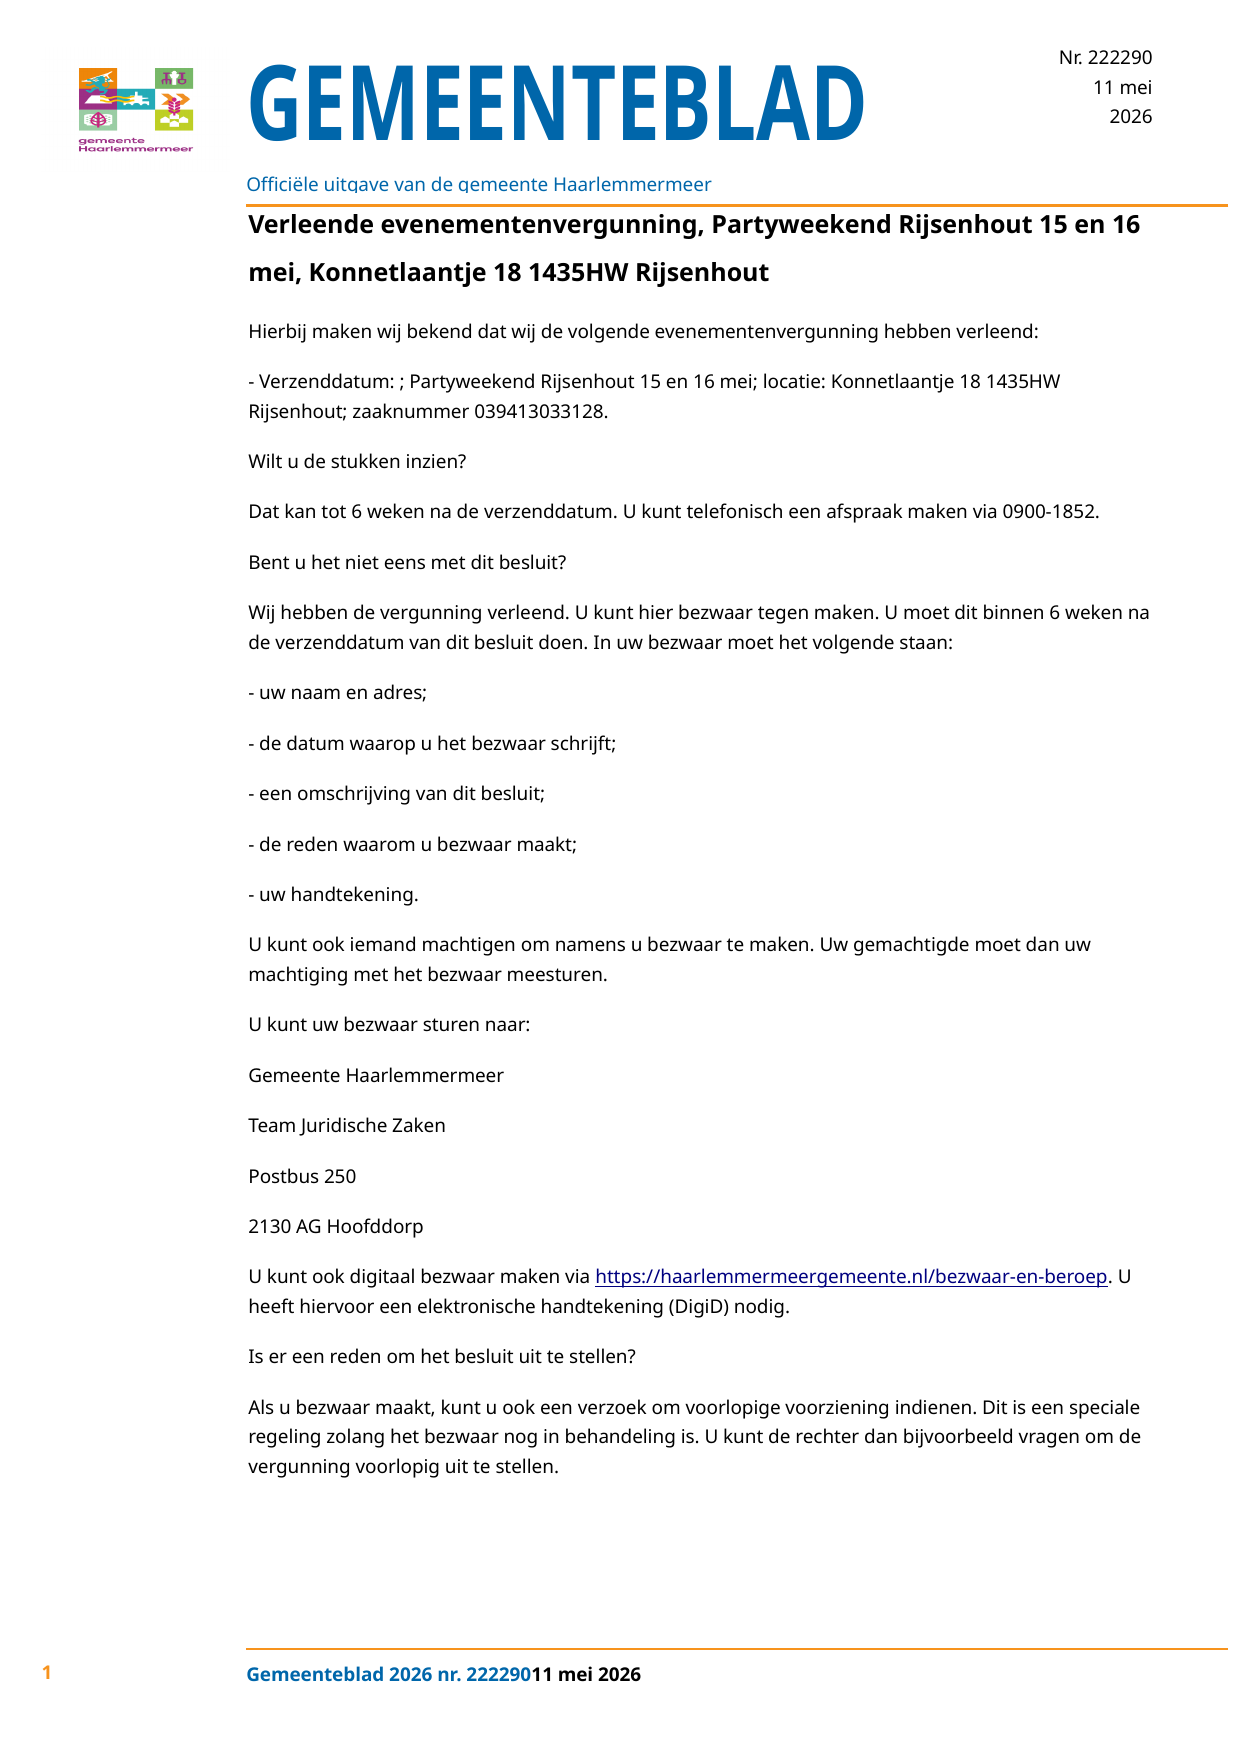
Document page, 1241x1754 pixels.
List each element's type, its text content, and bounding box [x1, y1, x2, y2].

text U kunt uw bezwaar sturen naar: [248, 1012, 1152, 1037]
text Hierbij maken wij bekend dat wij de volgende evenementenvergunning hebben verleend: [248, 318, 1152, 344]
text Gemeente Haarlemmermeer [248, 1062, 1152, 1088]
text 2130 AG Hoofddorp [248, 1213, 1152, 1239]
text Bent u het niet eens met dit besluit? [248, 549, 1152, 575]
text U kunt ook iemand machtigen om namens u bezwaar te maken. Uw gemachtigde moet dan uw machtiging met het bezwaar meesturen. [248, 932, 1152, 987]
text Wilt u de stukken inzien? [248, 448, 1152, 474]
text - uw naam en adres; [248, 679, 1152, 705]
text - de datum waarop u het bezwaar schrijft; [248, 730, 1152, 756]
text - uw handtekening. [248, 881, 1152, 907]
text Postbus 250 [248, 1163, 1152, 1189]
text - de reden waarom u bezwaar maakt; [248, 831, 1152, 857]
picture [41, 47, 231, 172]
text Team Juridische Zaken [248, 1112, 1152, 1138]
text Is er een reden om het besluit uit te stellen? [248, 1344, 1152, 1369]
text U kunt ook digitaal bezwaar maken via https://haarlemmermeergemeente.nl/bezwaar-en-beroep. U heeft hiervoor een elektronische handtekening (DigiD) nodig. [248, 1264, 1152, 1319]
text - Verzenddatum: ; Partyweekend Rijsenhout 15 en 16 mei; locatie: Konnetlaantje 18 1435HW Rijsenhout; zaaknummer 039413033128. [248, 368, 1152, 424]
text Als u bezwaar maakt, kunt u ook een verzoek om voorlopige voorziening indienen. Dit is een speciale regeling zolang het bezwaar nog in behandeling is. U kunt de rechter dan bijvoorbeeld vragen om de vergunning voorlopig uit te stellen. [248, 1394, 1152, 1479]
text - een omschrijving van dit besluit; [248, 780, 1152, 806]
text Dat kan tot 6 weken na de verzenddatum. U kunt telefonisch een afspraak maken via 0900-1852. [248, 499, 1152, 524]
text Wij hebben de vergunning verleend. U kunt hier bezwaar tegen maken. U moet dit binnen 6 weken na de verzenddatum van dit besluit doen. In uw bezwaar moet het volgende staan: [248, 599, 1152, 655]
text Verleende evenementenvergunning, Partyweekend Rijsenhout 15 en 16 mei, Konnetlaantje 18 1435HW Rijsenhout [248, 207, 1152, 288]
